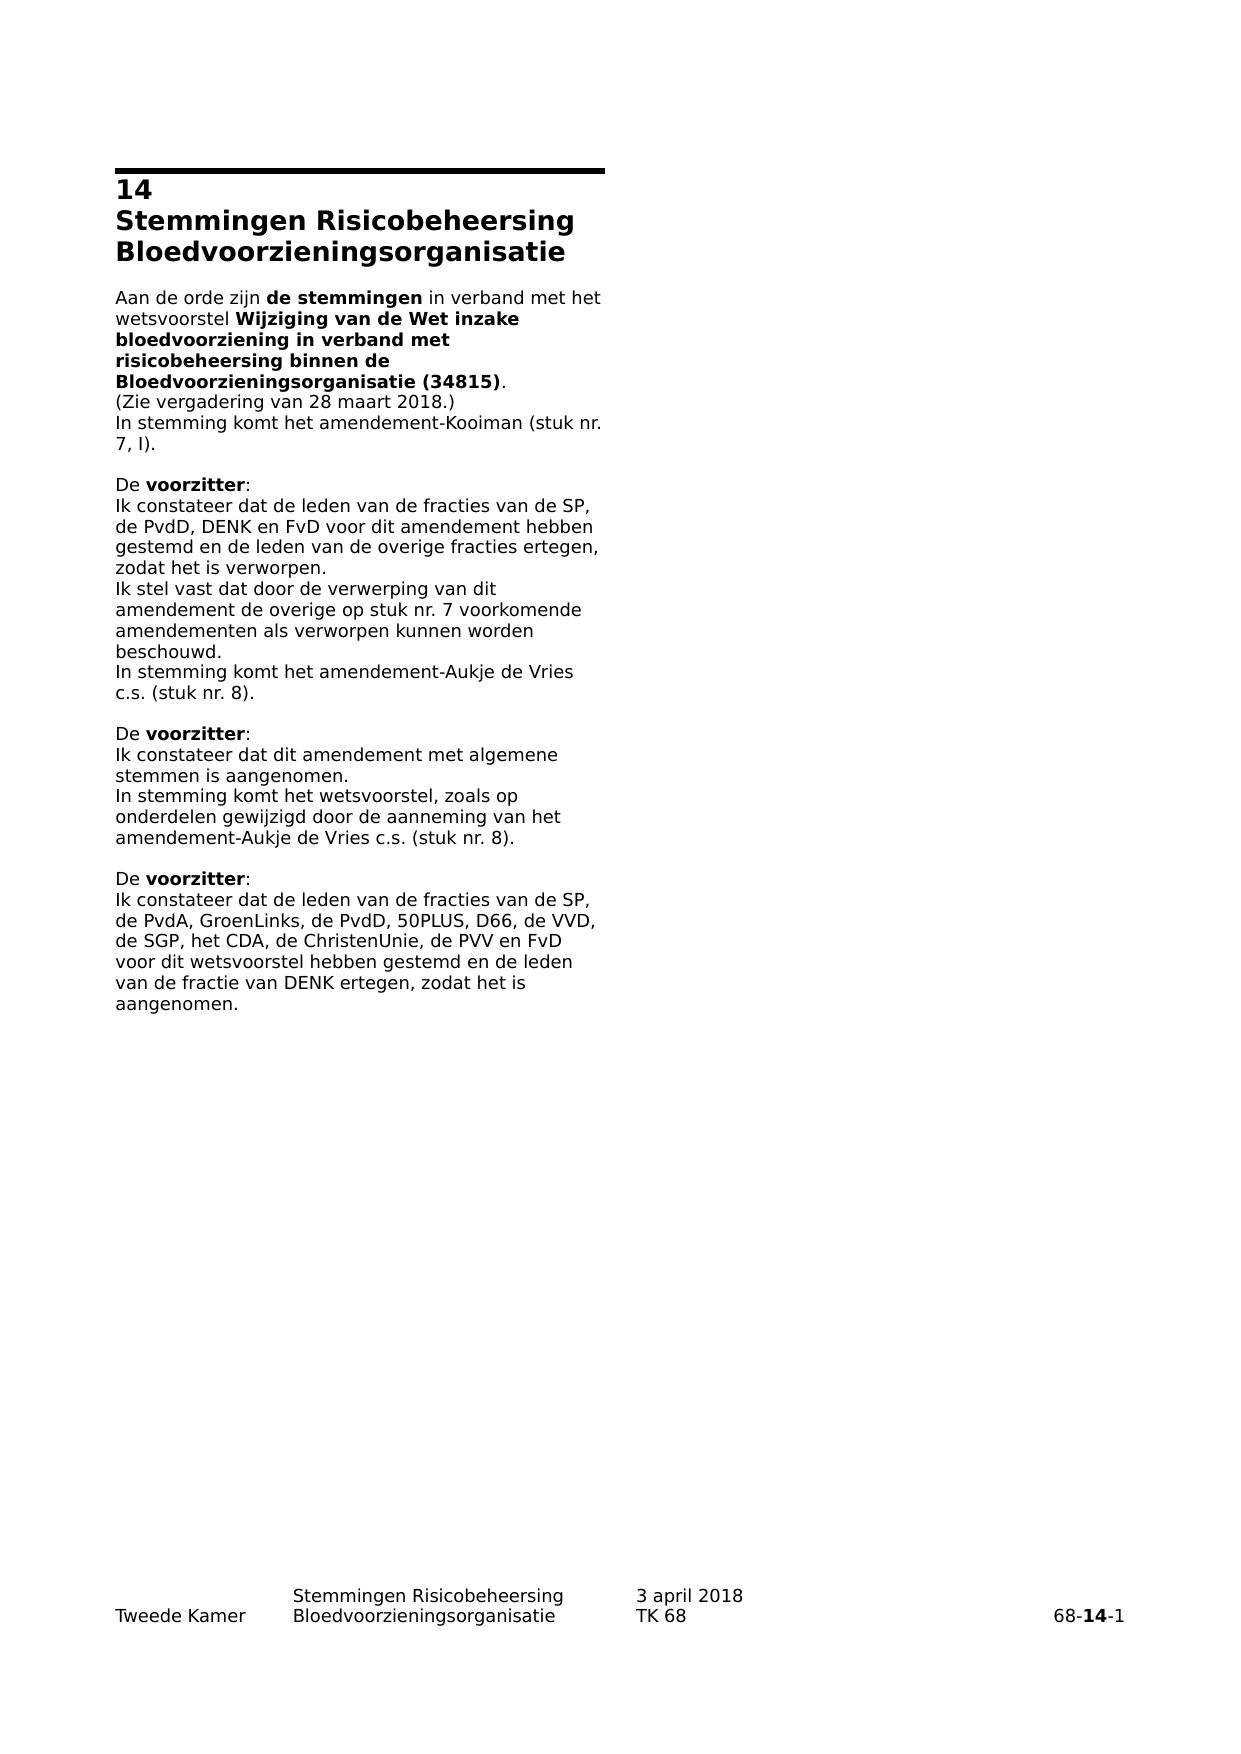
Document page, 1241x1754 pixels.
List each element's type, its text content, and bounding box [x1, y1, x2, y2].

text De voorzitter: [115, 869, 605, 889]
text Ik stel vast dat door de verwerping van dit amendement de overige op stuk nr. 7 voorkomende amendementen als verworpen kunnen worden beschouwd. [115, 579, 605, 662]
text In stemming komt het amendement-Kooiman (stuk nr. 7, I). [115, 413, 605, 455]
text (Zie vergadering van 28 maart 2018.) [115, 392, 605, 413]
text In stemming komt het amendement-Aukje de Vries c.s. (stuk nr. 8). [115, 662, 605, 704]
title 14 Stemmingen Risicobeheersing Bloedvoorzieningsorganisatie [115, 174, 605, 268]
text Ik constateer dat de leden van de fracties van de SP, de PvdA, GroenLinks, de PvdD, 50PLUS, D66, de VVD, de SGP, het CDA, de ChristenUnie, de PVV en FvD voor dit wetsvoorstel hebben gestemd en de leden van de fractie van DENK ertegen, zodat het is aangenomen. [115, 889, 605, 1014]
text Aan de orde zijn de stemmingen in verband met het wetsvoorstel Wijziging van de Wet inzake bloedvoorziening in verband met risicobeheersing binnen de Bloedvoorzieningsorganisatie (34815). [115, 288, 605, 392]
text In stemming komt het wetsvoorstel, zoals op onderdelen gewijzigd door de aanneming van het amendement-Aukje de Vries c.s. (stuk nr. 8). [115, 786, 605, 849]
text Ik constateer dat de leden van de fracties van de SP, de PvdD, DENK en FvD voor dit amendement hebben gestemd en de leden van de overige fracties ertegen, zodat het is verworpen. [115, 496, 605, 579]
text Ik constateer dat dit amendement met algemene stemmen is aangenomen. [115, 744, 605, 786]
text De voorzitter: [115, 475, 605, 496]
text De voorzitter: [115, 724, 605, 744]
